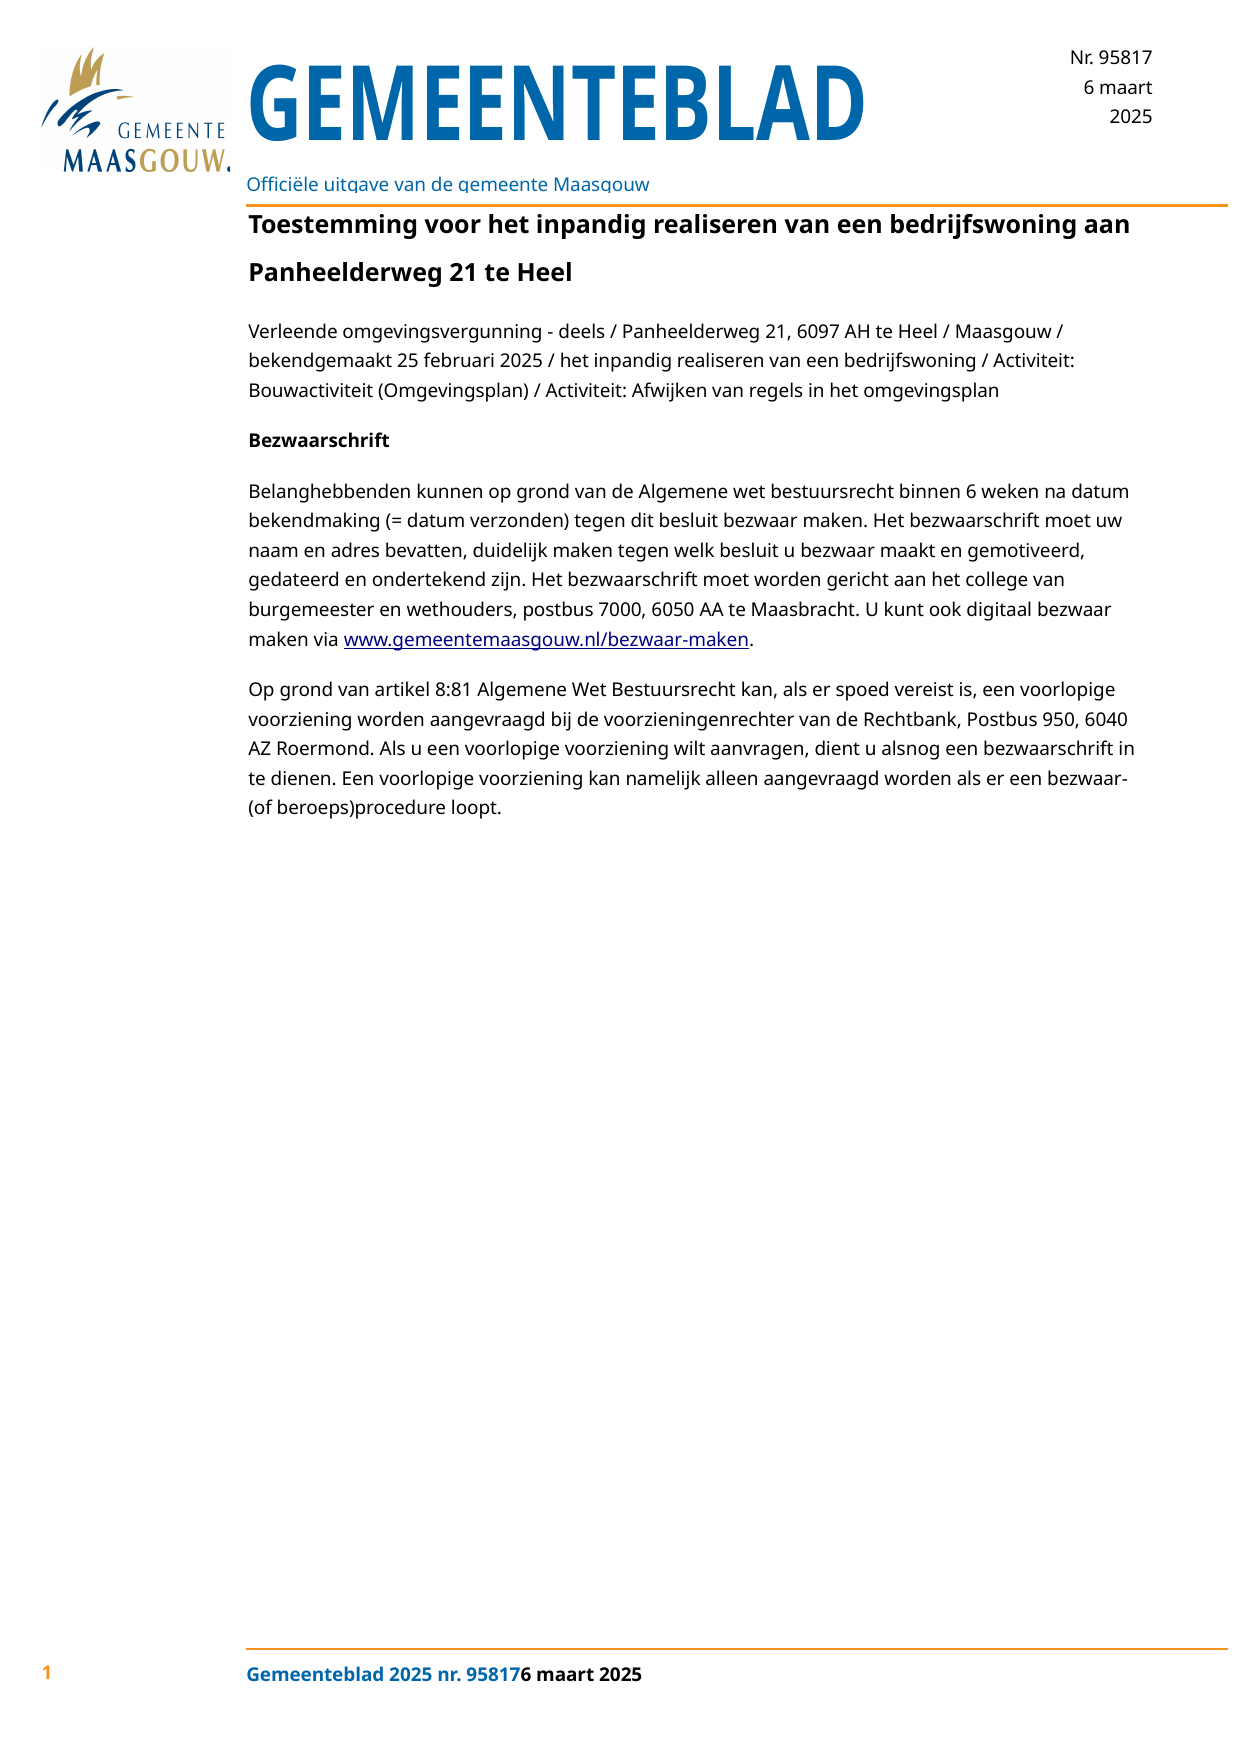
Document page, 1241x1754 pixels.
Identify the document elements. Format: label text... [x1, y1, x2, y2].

text Toestemming voor het inpandig realiseren van een bedrijfswoning aan Panheelderweg 21 te Heel [248, 207, 1152, 288]
text Bezwaarschrift [248, 427, 1152, 453]
text Op grond van artikel 8:81 Algemene Wet Bestuursrecht kan, als er spoed vereist is, een voorlopige voorziening worden aangevraagd bij de voorzieningenrechter van de Rechtbank, Postbus 950, 6040 AZ Roermond. Als u een voorlopige voorziening wilt aanvragen, dient u alsnog een bezwaarschrift in te dienen. Een voorlopige voorziening kan namelijk alleen aangevraagd worden als er een bezwaar- (of beroeps)procedure loopt. [248, 676, 1152, 820]
text Verleende omgevingsvergunning - deels / Panheelderweg 21, 6097 AH te Heel / Maasgouw / bekendgemaakt 25 februari 2025 / het inpandig realiseren van een bedrijfswoning / Activiteit: Bouwactiviteit (Omgevingsplan) / Activiteit: Afwijken van regels in het omgevingsplan [248, 318, 1152, 403]
picture [41, 47, 231, 172]
text Belanghebbenden kunnen op grond van de Algemene wet bestuursrecht binnen 6 weken na datum bekendmaking (= datum verzonden) tegen dit besluit bezwaar maken. Het bezwaarschrift moet uw naam en adres bevatten, duidelijk maken tegen welk besluit u bezwaar maakt en gemotiveerd, gedateerd en ondertekend zijn. Het bezwaarschrift moet worden gericht aan het college van burgemeester en wethouders, postbus 7000, 6050 AA te Maasbracht. U kunt ook digitaal bezwaar maken via www.gemeentemaasgouw.nl/bezwaar-maken. [248, 478, 1152, 652]
